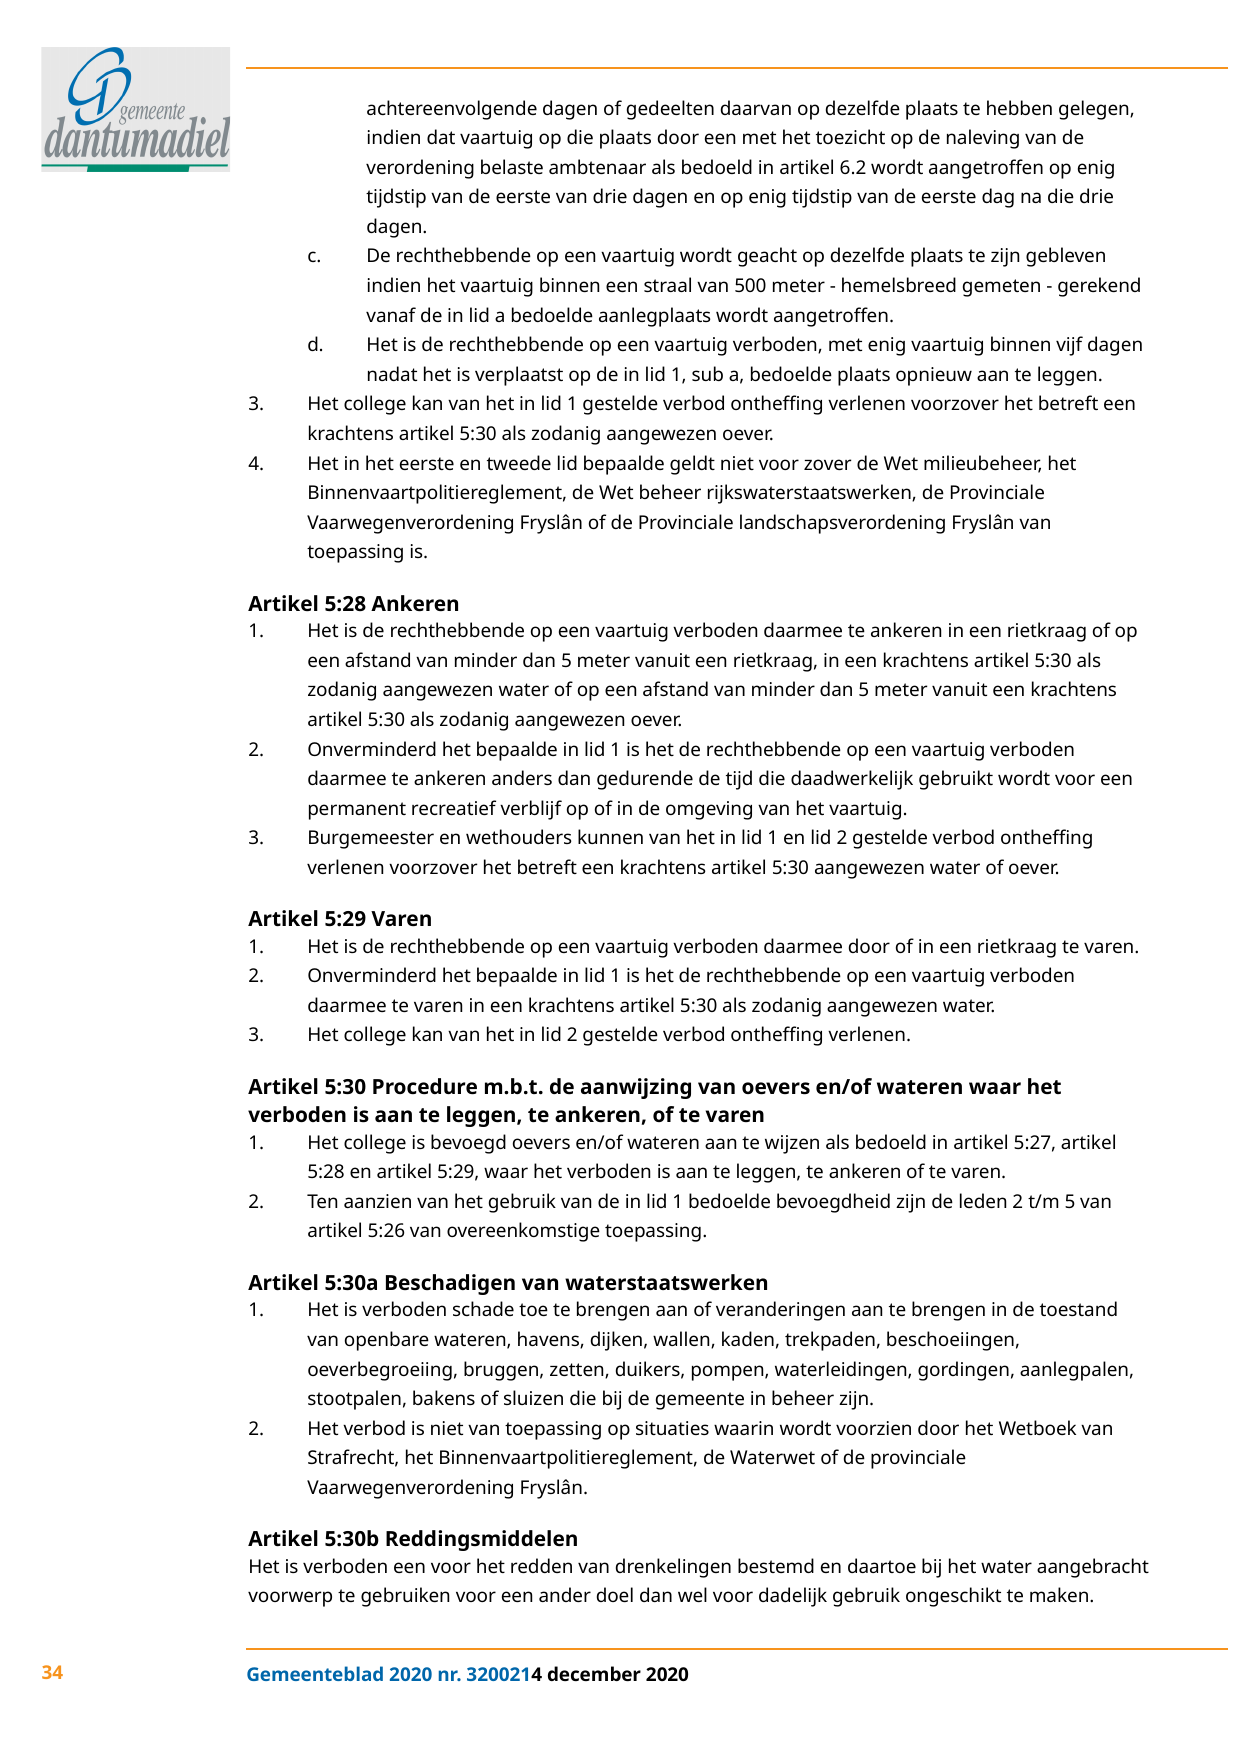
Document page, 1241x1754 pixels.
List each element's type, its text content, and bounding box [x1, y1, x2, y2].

list Het in het eerste en tweede lid bepaalde geldt niet voor zover de Wet milieubeheer, het Binnenvaartpolitiereglement, de Wet beheer rijkswaterstaatswerken, de Provinciale Vaarwegenverordening Fryslân of de Provinciale landschapsverordening Fryslân van toepassing is. [248, 450, 1152, 564]
list De rechthebbende op een vaartuig wordt geacht op dezelfde plaats te zijn gebleven indien het vaartuig binnen een straal van 500 meter - hemelsbreed gemeten - gerekend vanaf de in lid a bedoelde aanlegplaats wordt aangetroffen. [307, 243, 1152, 328]
text Artikel 5:28 Ankeren [248, 589, 1152, 617]
text Artikel 5:30a Beschadigen van waterstaatswerken [248, 1268, 1152, 1297]
list Het college is bevoegd oevers en/of wateren aan te wijzen als bedoeld in artikel 5:27, artikel 5:28 en artikel 5:29, waar het verboden is aan te leggen, te ankeren of te varen. [248, 1129, 1152, 1184]
text Artikel 5:30 Procedure m.b.t. de aanwijzing van oevers en/of wateren waar het verboden is aan te leggen, te ankeren, of te varen [248, 1072, 1152, 1129]
list Het is de rechthebbende op een vaartuig verboden daarmee door of in een rietkraag te varen. [248, 933, 1152, 959]
picture [41, 47, 231, 172]
list achtereenvolgende dagen of gedeelten daarvan op dezelfde plaats te hebben gelegen, indien dat vaartuig op die plaats door een met het toezicht op de naleving van de verordening belaste ambtenaar als bedoeld in artikel 6.2 wordt aangetroffen op enig tijdstip van de eerste van drie dagen en op enig tijdstip van de eerste dag na die drie dagen. [307, 95, 1152, 239]
list Het is de rechthebbende op een vaartuig verboden daarmee te ankeren in een rietkraag of op een afstand van minder dan 5 meter vanuit een rietkraag, in een krachtens artikel 5:30 als zodanig aangewezen water of op een afstand van minder dan 5 meter vanuit een krachtens artikel 5:30 als zodanig aangewezen oever. [248, 617, 1152, 732]
list Onverminderd het bepaalde in lid 1 is het de rechthebbende op een vaartuig verboden daarmee te ankeren anders dan gedurende de tijd die daadwerkelijk gebruikt wordt voor een permanent recreatief verblijf op of in de omgeving van het vaartuig. [248, 736, 1152, 821]
list Het college kan van het in lid 2 gestelde verbod ontheffing verlenen. [248, 1022, 1152, 1047]
list Onverminderd het bepaalde in lid 1 is het de rechthebbende op een vaartuig verboden daarmee te varen in een krachtens artikel 5:30 als zodanig aangewezen water. [248, 962, 1152, 1018]
list Het verbod is niet van toepassing op situaties waarin wordt voorzien door het Wetboek van Strafrecht, het Binnenvaartpolitiereglement, de Waterwet of de provinciale Vaarwegenverordening Fryslân. [248, 1415, 1152, 1500]
list Ten aanzien van het gebruik van de in lid 1 bedoelde bevoegdheid zijn de leden 2 t/m 5 van artikel 5:26 van overeenkomstige toepassing. [248, 1188, 1152, 1243]
text Artikel 5:29 Varen [248, 904, 1152, 933]
list Het is verboden schade toe te brengen aan of veranderingen aan te brengen in de toestand van openbare wateren, havens, dijken, wallen, kaden, trekpaden, beschoeiingen, oeverbegroeiing, bruggen, zetten, duikers, pompen, waterleidingen, gordingen, aanlegpalen, stootpalen, bakens of sluizen die bij de gemeente in beheer zijn. [248, 1297, 1152, 1411]
text Het is verboden een voor het redden van drenkelingen bestemd en daartoe bij het water aangebracht voorwerp te gebruiken voor een ander doel dan wel voor dadelijk gebruik ongeschikt te maken. [248, 1553, 1152, 1608]
list Het college kan van het in lid 1 gestelde verbod ontheffing verlenen voorzover het betreft een krachtens artikel 5:30 als zodanig aangewezen oever. [248, 391, 1152, 446]
list Burgemeester en wethouders kunnen van het in lid 1 en lid 2 gestelde verbod ontheffing verlenen voorzover het betreft een krachtens artikel 5:30 aangewezen water of oever. [248, 824, 1152, 880]
list Het is de rechthebbende op een vaartuig verboden, met enig vaartuig binnen vijf dagen nadat het is verplaatst op de in lid 1, sub a, bedoelde plaats opnieuw aan te leggen. [307, 331, 1152, 387]
text Artikel 5:30b Reddingsmiddelen [248, 1524, 1152, 1553]
